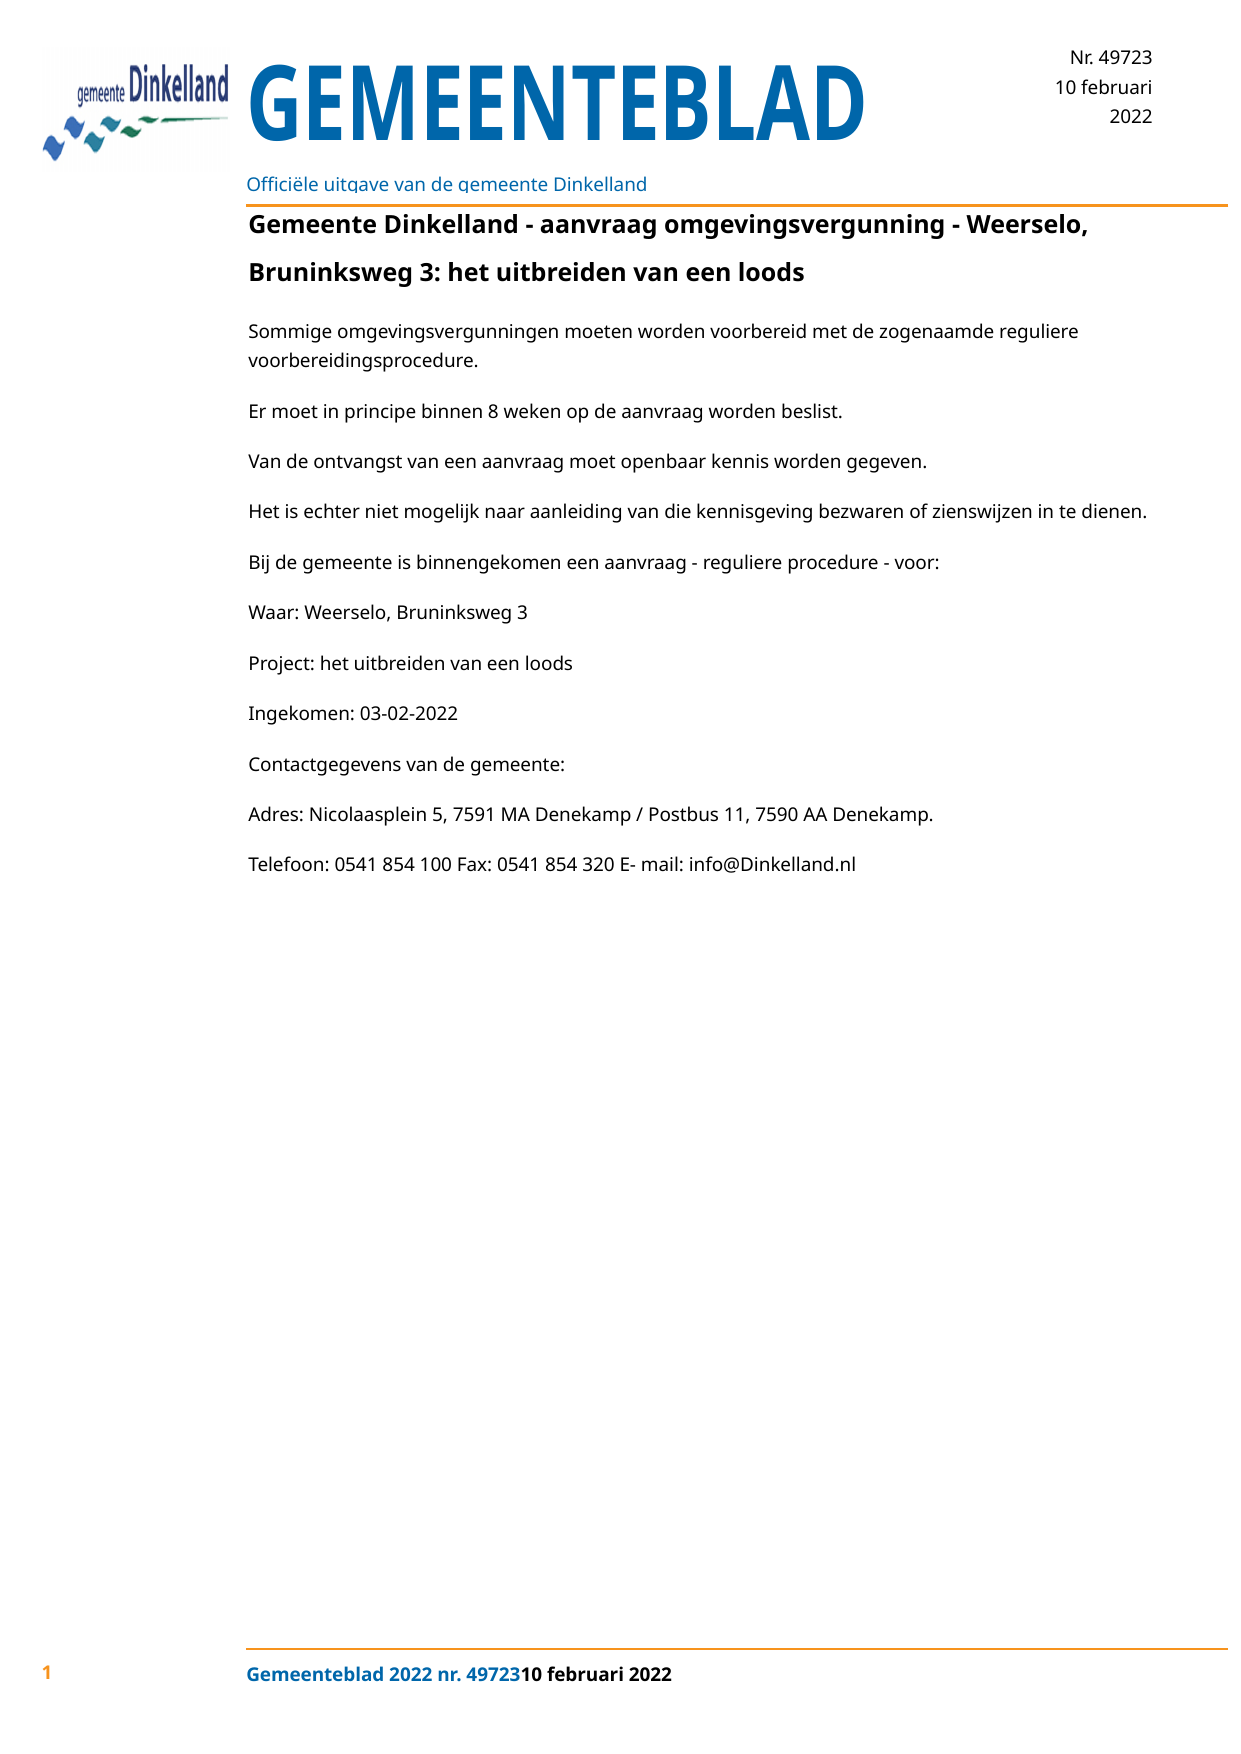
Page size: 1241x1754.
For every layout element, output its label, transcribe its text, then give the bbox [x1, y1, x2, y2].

text Telefoon: 0541 854 100 Fax: 0541 854 320 E- mail: info@Dinkelland.nl [248, 852, 1152, 877]
picture [41, 47, 231, 172]
text Waar: Weerselo, Bruninksweg 3 [248, 599, 1152, 625]
text Er moet in principe binnen 8 weken op de aanvraag worden beslist. [248, 398, 1152, 424]
text Bij de gemeente is binnengekomen een aanvraag - reguliere procedure - voor: [248, 549, 1152, 575]
text Ingekomen: 03-02-2022 [248, 700, 1152, 726]
text Het is echter niet mogelijk naar aanleiding van die kennisgeving bezwaren of zienswijzen in te dienen. [248, 499, 1152, 524]
text Gemeente Dinkelland - aanvraag omgevingsvergunning - Weerselo, Bruninksweg 3: het uitbreiden van een loods [248, 207, 1152, 288]
text Adres: Nicolaasplein 5, 7591 MA Denekamp / Postbus 11, 7590 AA Denekamp. [248, 801, 1152, 827]
text Sommige omgevingsvergunningen moeten worden voorbereid met de zogenaamde reguliere voorbereidingsprocedure. [248, 318, 1152, 373]
text Project: het uitbreiden van een loods [248, 650, 1152, 676]
text Contactgegevens van de gemeente: [248, 751, 1152, 777]
text Van de ontvangst van een aanvraag moet openbaar kennis worden gegeven. [248, 448, 1152, 474]
